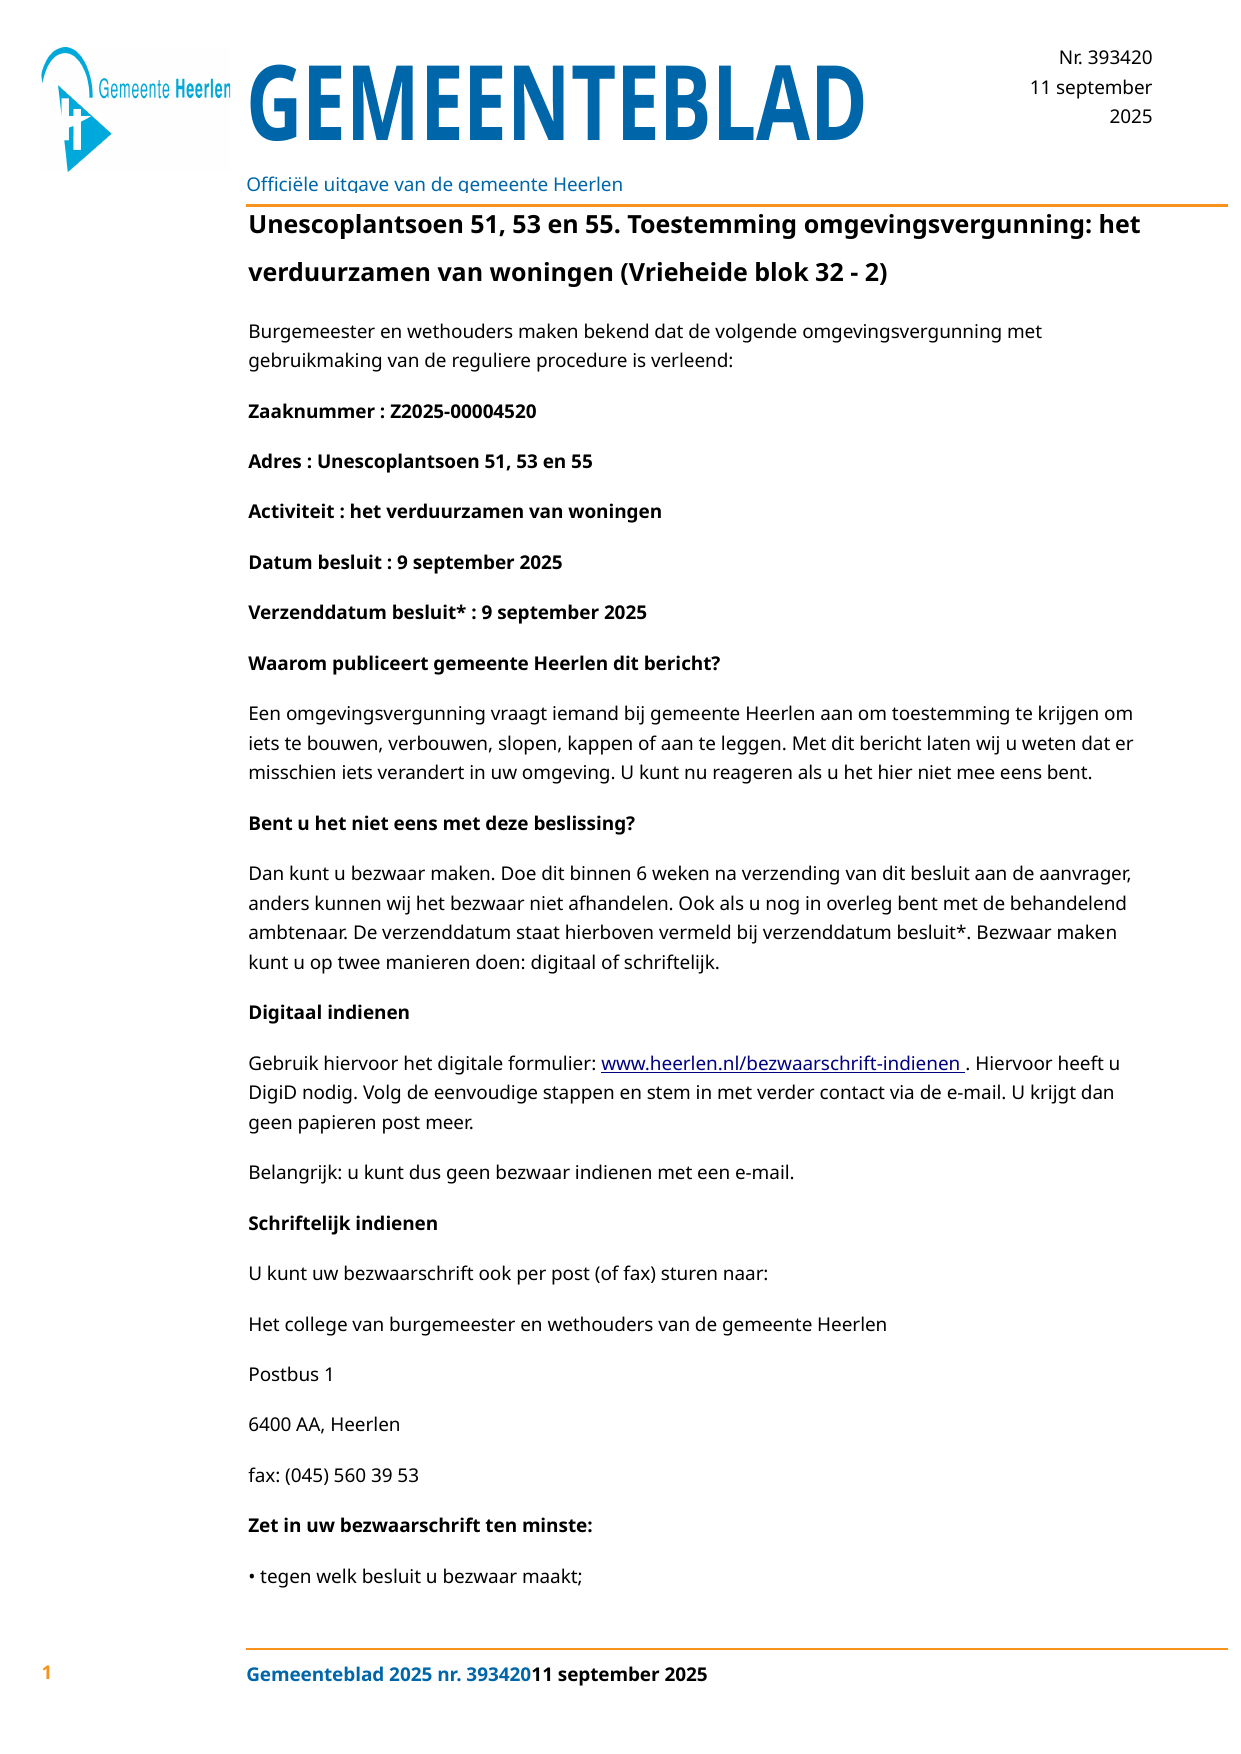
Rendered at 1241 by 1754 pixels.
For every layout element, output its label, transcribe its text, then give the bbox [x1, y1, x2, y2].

text Gebruik hiervoor het digitale formulier: www.heerlen.nl/bezwaarschrift-indienen . Hiervoor heeft u DigiD nodig. Volg de eenvoudige stappen en stem in met verder contact via de e-mail. U krijgt dan geen papieren post meer. [248, 1050, 1152, 1135]
picture [41, 47, 59, 70]
text Activiteit : het verduurzamen van woningen [248, 499, 1152, 524]
text Adres : Unescoplantsoen 51, 53 en 55 [248, 448, 1152, 474]
text fax: (045) 560 39 53 [248, 1462, 1152, 1488]
text Datum besluit : 9 september 2025 [248, 549, 1152, 575]
text Schriftelijk indienen [248, 1210, 1152, 1236]
text Zet in uw bezwaarschrift ten minste: [248, 1512, 1152, 1538]
text Belangrijk: u kunt dus geen bezwaar indienen met een e-mail. [248, 1159, 1152, 1185]
text Digitaal indienen [248, 999, 1152, 1025]
text Postbus 1 [248, 1361, 1152, 1387]
text 6400 AA, Heerlen [248, 1412, 1152, 1437]
text Bent u het niet eens met deze beslissing? [248, 810, 1152, 836]
text Burgemeester en wethouders maken bekend dat de volgende omgevingsvergunning met gebruikmaking van de reguliere procedure is verleend: [248, 318, 1152, 373]
text • tegen welk besluit u bezwaar maakt; [248, 1563, 1152, 1589]
text Waarom publiceert gemeente Heerlen dit bericht? [248, 650, 1152, 676]
text U kunt uw bezwaarschrift ook per post (of fax) sturen naar: [248, 1260, 1152, 1286]
text Zaaknummer : Z2025-00004520 [248, 398, 1152, 424]
picture [41, 47, 231, 172]
text Verzenddatum besluit* : 9 september 2025 [248, 599, 1152, 625]
text Een omgevingsvergunning vraagt iemand bij gemeente Heerlen aan om toestemming te krijgen om iets te bouwen, verbouwen, slopen, kappen of aan te leggen. Met dit bericht laten wij u weten dat er misschien iets verandert in uw omgeving. U kunt nu reageren als u het hier niet mee eens bent. [248, 700, 1152, 785]
text Dan kunt u bezwaar maken. Doe dit binnen 6 weken na verzending van dit besluit aan de aanvrager, anders kunnen wij het bezwaar niet afhandelen. Ook als u nog in overleg bent met de behandelend ambtenaar. De verzenddatum staat hierboven vermeld bij verzenddatum besluit*. Bezwaar maken kunt u op twee manieren doen: digitaal of schriftelijk. [248, 860, 1152, 975]
text Het college van burgemeester en wethouders van de gemeente Heerlen [248, 1311, 1152, 1337]
text Unescoplantsoen 51, 53 en 55. Toestemming omgevingsvergunning: het verduurzamen van woningen (Vrieheide blok 32 - 2) [248, 207, 1152, 288]
